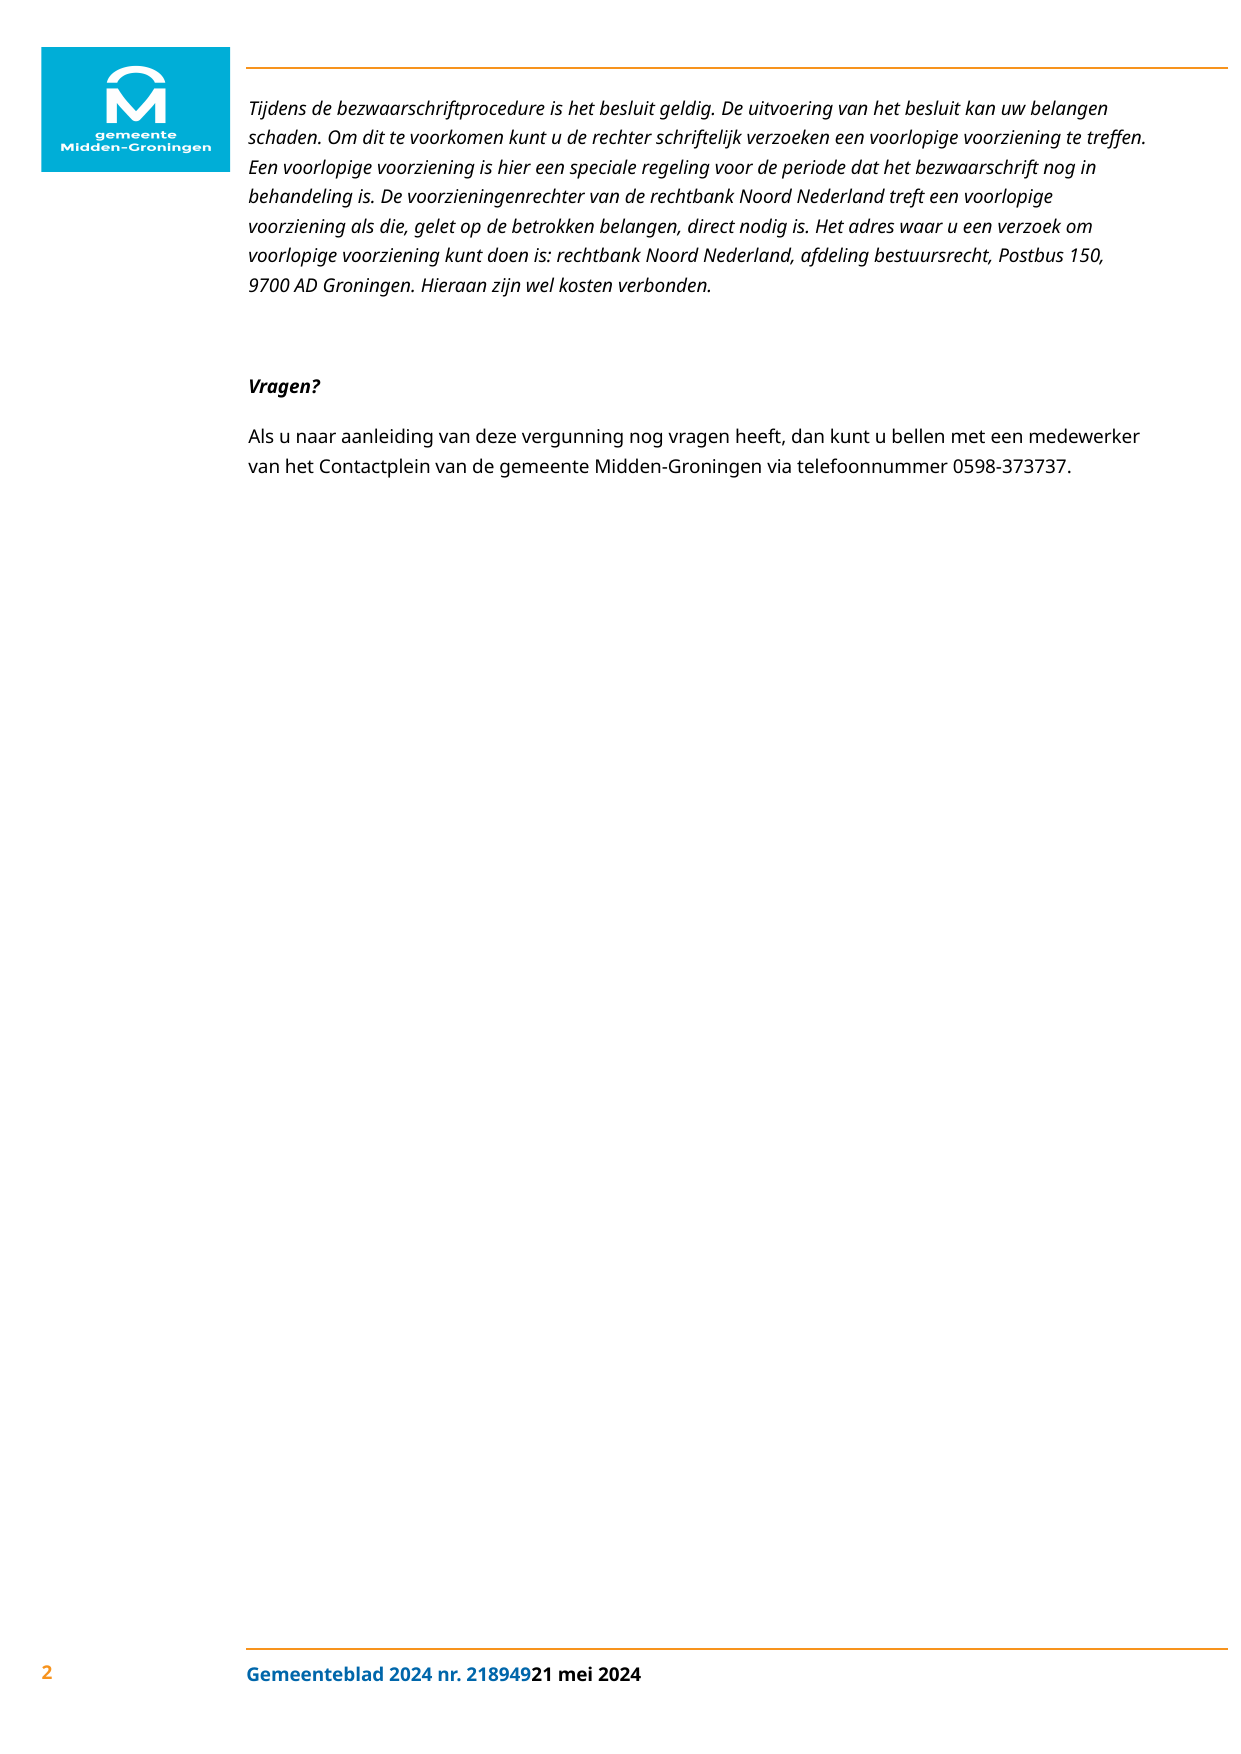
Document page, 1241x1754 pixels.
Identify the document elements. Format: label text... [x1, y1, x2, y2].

text Tijdens de bezwaarschriftprocedure is het besluit geldig. De uitvoering van het besluit kan uw belangen schaden. Om dit te voorkomen kunt u de rechter schriftelijk verzoeken een voorlopige voorziening te treffen. Een voorlopige voorziening is hier een speciale regeling voor de periode dat het bezwaarschrift nog in behandeling is. De voorzieningenrechter van de rechtbank Noord Nederland treft een voorlopige voorziening als die, gelet op de betrokken belangen, direct nodig is. Het adres waar u een verzoek om voorlopige voorziening kunt doen is: rechtbank Noord Nederland, afdeling bestuursrecht, Postbus 150, 9700 AD Groningen. Hieraan zijn wel kosten verbonden. [248, 95, 1152, 298]
picture [108, 66, 164, 82]
picture [107, 89, 165, 122]
picture [184, 146, 190, 153]
text Vragen? [248, 373, 1152, 399]
text Als u naar aanleiding van deze vergunning nog vragen heeft, dan kunt u bellen met een medewerker van het Contactplein van de gemeente Midden-Groningen via telefoonnummer 0598-373737. [248, 423, 1152, 479]
